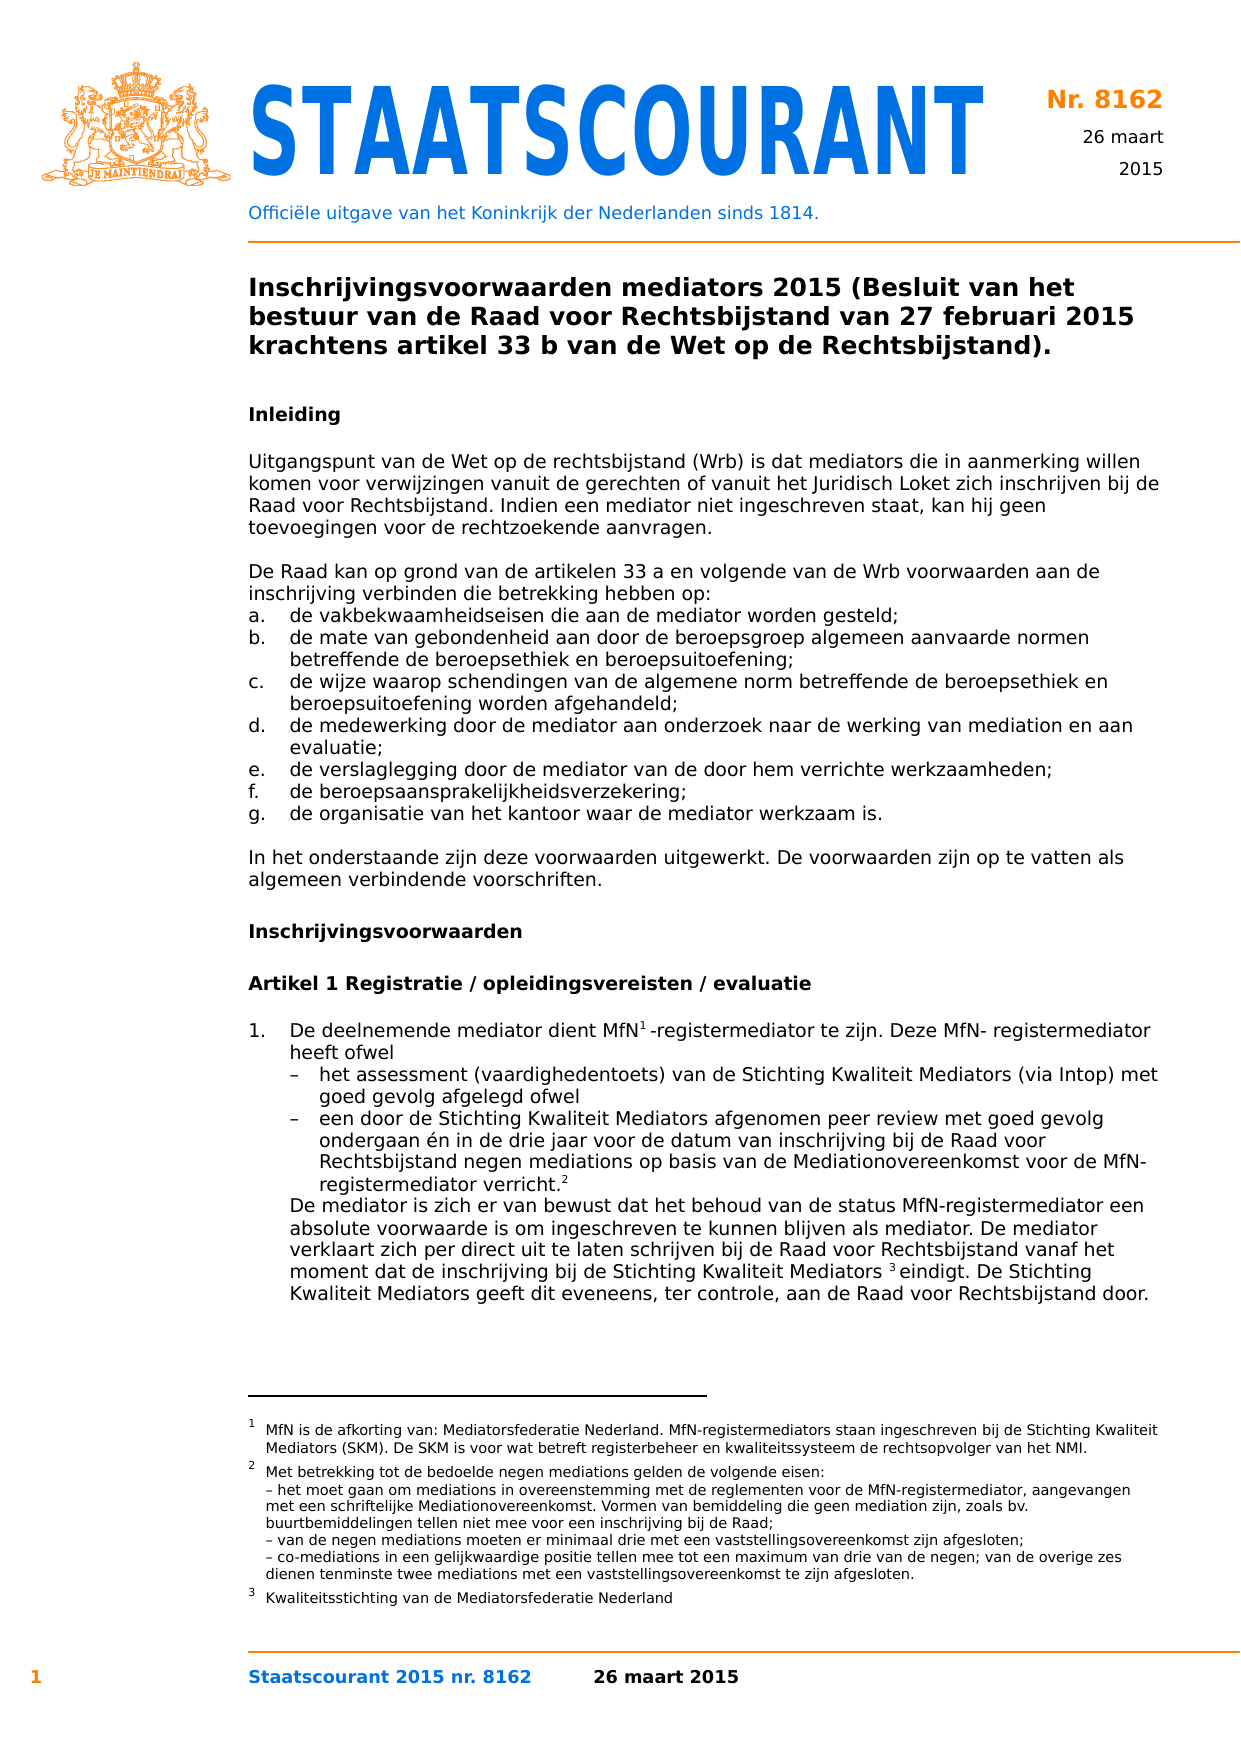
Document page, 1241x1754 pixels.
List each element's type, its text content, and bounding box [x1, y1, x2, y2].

text g. de organisatie van het kantoor waar de mediator werkzaam is. [248, 803, 1163, 825]
text – van de negen mediations moeten er minimaal drie met een vaststellingsovereenkomst zijn afgesloten; [265, 1532, 1163, 1549]
text Met betrekking tot de bedoelde negen mediations gelden de volgende eisen: [248, 1459, 1163, 1482]
text e. de verslaglegging door de mediator van de door hem verrichte werkzaamheden; [248, 759, 1163, 781]
text Kwaliteitsstichting van de Mediatorsfederatie Nederland [248, 1586, 1163, 1608]
text In het onderstaande zijn deze voorwaarden uitgewerkt. De voorwaarden zijn op te vatten als algemeen verbindende voorschriften. [248, 847, 1163, 891]
text Uitgangspunt van de Wet op de rechtsbijstand (Wrb) is dat mediators die in aanmerking willen komen voor verwijzingen vanuit de gerechten of vanuit het Juridisch Loket zich inschrijven bij de Raad voor Rechtsbijstand. Indien een mediator niet ingeschreven staat, kan hij geen toevoegingen voor de rechtzoekende aanvragen. [248, 451, 1163, 539]
table_cell Officiële uitgave van het Koninkrijk der Nederlanden sinds 1814. [248, 203, 1240, 241]
text – een door de Stichting Kwaliteit Mediators afgenomen peer review met goed gevolg ondergaan én in de drie jaar voor de datum van inschrijving bij de Raad voor Rechtsbijstand negen mediations op basis van de Mediationovereenkomst voor de MfN-registermediator verricht. [289, 1107, 1163, 1195]
table_cell 2015 [998, 153, 1240, 203]
table_cell 26 maart [998, 121, 1240, 153]
table_header Nr. 8162 [998, 62, 1240, 121]
text – het assessment (vaardighedentoets) van de Stichting Kwaliteit Mediators (via Intop) met goed gevolg afgelegd ofwel [289, 1063, 1163, 1107]
text De Raad kan op grond van de artikelen 33 a en volgende van de Wrb voorwaarden aan de inschrijving verbinden die betrekking hebben op: [248, 561, 1163, 605]
text De mediator is zich er van bewust dat het behoud van de status MfN-registermediator een absolute voorwaarde is om ingeschreven te kunnen blijven als mediator. De mediator verklaart zich per direct uit te laten schrijven bij de Raad voor Rechtsbijstand vanaf het moment dat de inschrijving bij de Stichting Kwaliteit Mediators eindigt. De Stichting Kwaliteit Mediators geeft dit eveneens, ter controle, aan de Raad voor Rechtsbijstand door. [289, 1195, 1163, 1305]
subtitle Inleiding [248, 404, 1163, 426]
text d. de medewerking door de mediator aan onderzoek naar de werking van mediation en aan evaluatie; [248, 715, 1163, 759]
subtitle Artikel 1 Registratie / opleidingsvereisten / evaluatie [248, 973, 1163, 994]
text c. de wijze waarop schendingen van de algemene norm betreffende de beroepsethiek en beroepsuitoefening worden afgehandeld; [248, 671, 1163, 715]
text a. de vakbekwaamheidseisen die aan de mediator worden gesteld; [248, 605, 1163, 627]
text MfN is de afkorting van: Mediatorsfederatie Nederland. MfN-registermediators staan ingeschreven bij de Stichting Kwaliteit Mediators (SKM). De SKM is voor wat betreft registerbeheer en kwaliteitssysteem de rechtsopvolger van het NMI. [248, 1418, 1163, 1457]
subtitle Inschrijvingsvoorwaarden mediators 2015 (Besluit van het bestuur van de Raad voor Rechtsbijstand van 27 februari 2015 krachtens artikel 33 b van de Wet op de Rechtsbijstand). [248, 273, 1163, 361]
picture [41, 62, 231, 186]
text 1. De deelnemende mediator dient MfN-registermediator te zijn. Deze MfN- registermediator heeft ofwel [248, 1019, 1163, 1063]
subtitle Inschrijvingsvoorwaarden [248, 921, 1163, 943]
text – co-mediations in een gelijkwaardige positie tellen mee tot een maximum van drie van de negen; van de overige zes dienen tenminste twee mediations met een vaststellingsovereenkomst te zijn afgesloten. [265, 1549, 1163, 1583]
text f. de beroepsaansprakelijkheidsverzekering; [248, 781, 1163, 803]
text b. de mate van gebondenheid aan door de beroepsgroep algemeen aanvaarde normen betreffende de beroepsethiek en beroepsuitoefening; [248, 627, 1163, 671]
table_header STAATSCOURANT [248, 62, 998, 203]
text – het moet gaan om mediations in overeenstemming met de reglementen voor de MfN-registermediator, aangevangen met een schriftelijke Mediationovereenkomst. Vormen van bemiddeling die geen mediation zijn, zoals bv. buurtbemiddelingen tellen niet mee voor een inschrijving bij de Raad; [265, 1482, 1163, 1532]
table_header [25, 62, 248, 241]
